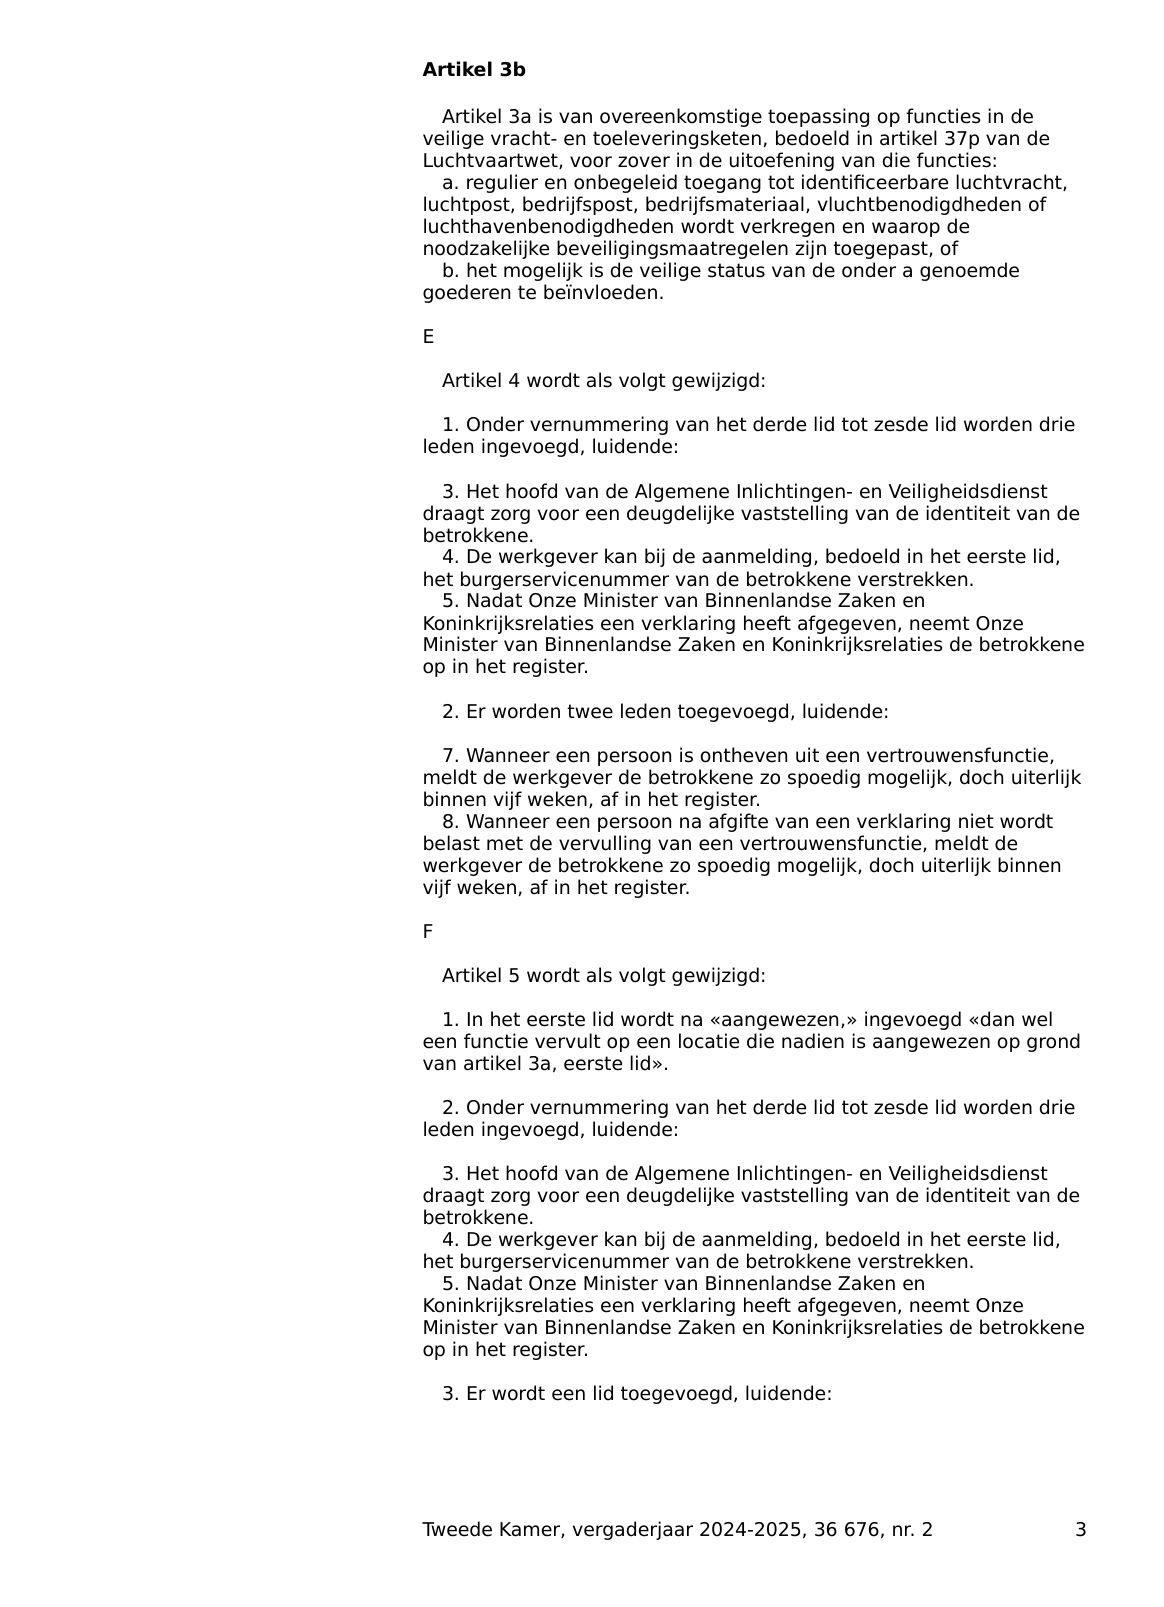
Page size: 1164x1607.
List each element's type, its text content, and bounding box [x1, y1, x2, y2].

text E [422, 326, 1087, 348]
text Artikel 3a is van overeenkomstige toepassing op functies in de veilige vracht- en toeleveringsketen, bedoeld in artikel 37p van de Luchtvaartwet, voor zover in de uitoefening van die functies: [422, 106, 1087, 172]
text 3. Het hoofd van de Algemene Inlichtingen- en Veiligheidsdienst draagt zorg voor een deugdelijke vaststelling van de identiteit van de betrokkene. [422, 1163, 1087, 1229]
text 4. De werkgever kan bij de aanmelding, bedoeld in het eerste lid, het burgerservicenummer van de betrokkene verstrekken. [422, 1229, 1087, 1273]
text 5. Nadat Onze Minister van Binnenlandse Zaken en Koninkrijksrelaties een verklaring heeft afgegeven, neemt Onze Minister van Binnenlandse Zaken en Koninkrijksrelaties de betrokkene op in het register. [422, 590, 1087, 678]
text b. het mogelijk is de veilige status van de onder a genoemde goederen te beïnvloeden. [422, 260, 1087, 304]
subtitle Artikel 3b [422, 59, 1087, 81]
text 2. Er worden twee leden toegevoegd, luidende: [422, 701, 1087, 722]
text F [422, 921, 1087, 943]
text 7. Wanneer een persoon is ontheven uit een vertrouwensfunctie, meldt de werkgever de betrokkene zo spoedig mogelijk, doch uiterlijk binnen vijf weken, af in het register. [422, 745, 1087, 811]
text 4. De werkgever kan bij de aanmelding, bedoeld in het eerste lid, het burgerservicenummer van de betrokkene verstrekken. [422, 546, 1087, 590]
text 3. Er wordt een lid toegevoegd, luidende: [422, 1383, 1087, 1405]
text Artikel 4 wordt als volgt gewijzigd: [422, 370, 1087, 392]
text 8. Wanneer een persoon na afgifte van een verklaring niet wordt belast met de vervulling van een vertrouwensfunctie, meldt de werkgever de betrokkene zo spoedig mogelijk, doch uiterlijk binnen vijf weken, af in het register. [422, 811, 1087, 898]
text 2. Onder vernummering van het derde lid tot zesde lid worden drie leden ingevoegd, luidende: [422, 1097, 1087, 1141]
text 1. In het eerste lid wordt na «aangewezen,» ingevoegd «dan wel een functie vervult op een locatie die nadien is aangewezen op grond van artikel 3a, eerste lid». [422, 1009, 1087, 1075]
text 1. Onder vernummering van het derde lid tot zesde lid worden drie leden ingevoegd, luidende: [422, 414, 1087, 458]
text 3. Het hoofd van de Algemene Inlichtingen- en Veiligheidsdienst draagt zorg voor een deugdelijke vaststelling van de identiteit van de betrokkene. [422, 481, 1087, 546]
text Artikel 5 wordt als volgt gewijzigd: [422, 965, 1087, 987]
text a. regulier en onbegeleid toegang tot identificeerbare luchtvracht, luchtpost, bedrijfspost, bedrijfsmateriaal, vluchtbenodigdheden of luchthavenbenodigdheden wordt verkregen en waarop de noodzakelijke beveiligingsmaatregelen zijn toegepast, of [422, 172, 1087, 260]
text 5. Nadat Onze Minister van Binnenlandse Zaken en Koninkrijksrelaties een verklaring heeft afgegeven, neemt Onze Minister van Binnenlandse Zaken en Koninkrijksrelaties de betrokkene op in het register. [422, 1273, 1087, 1361]
